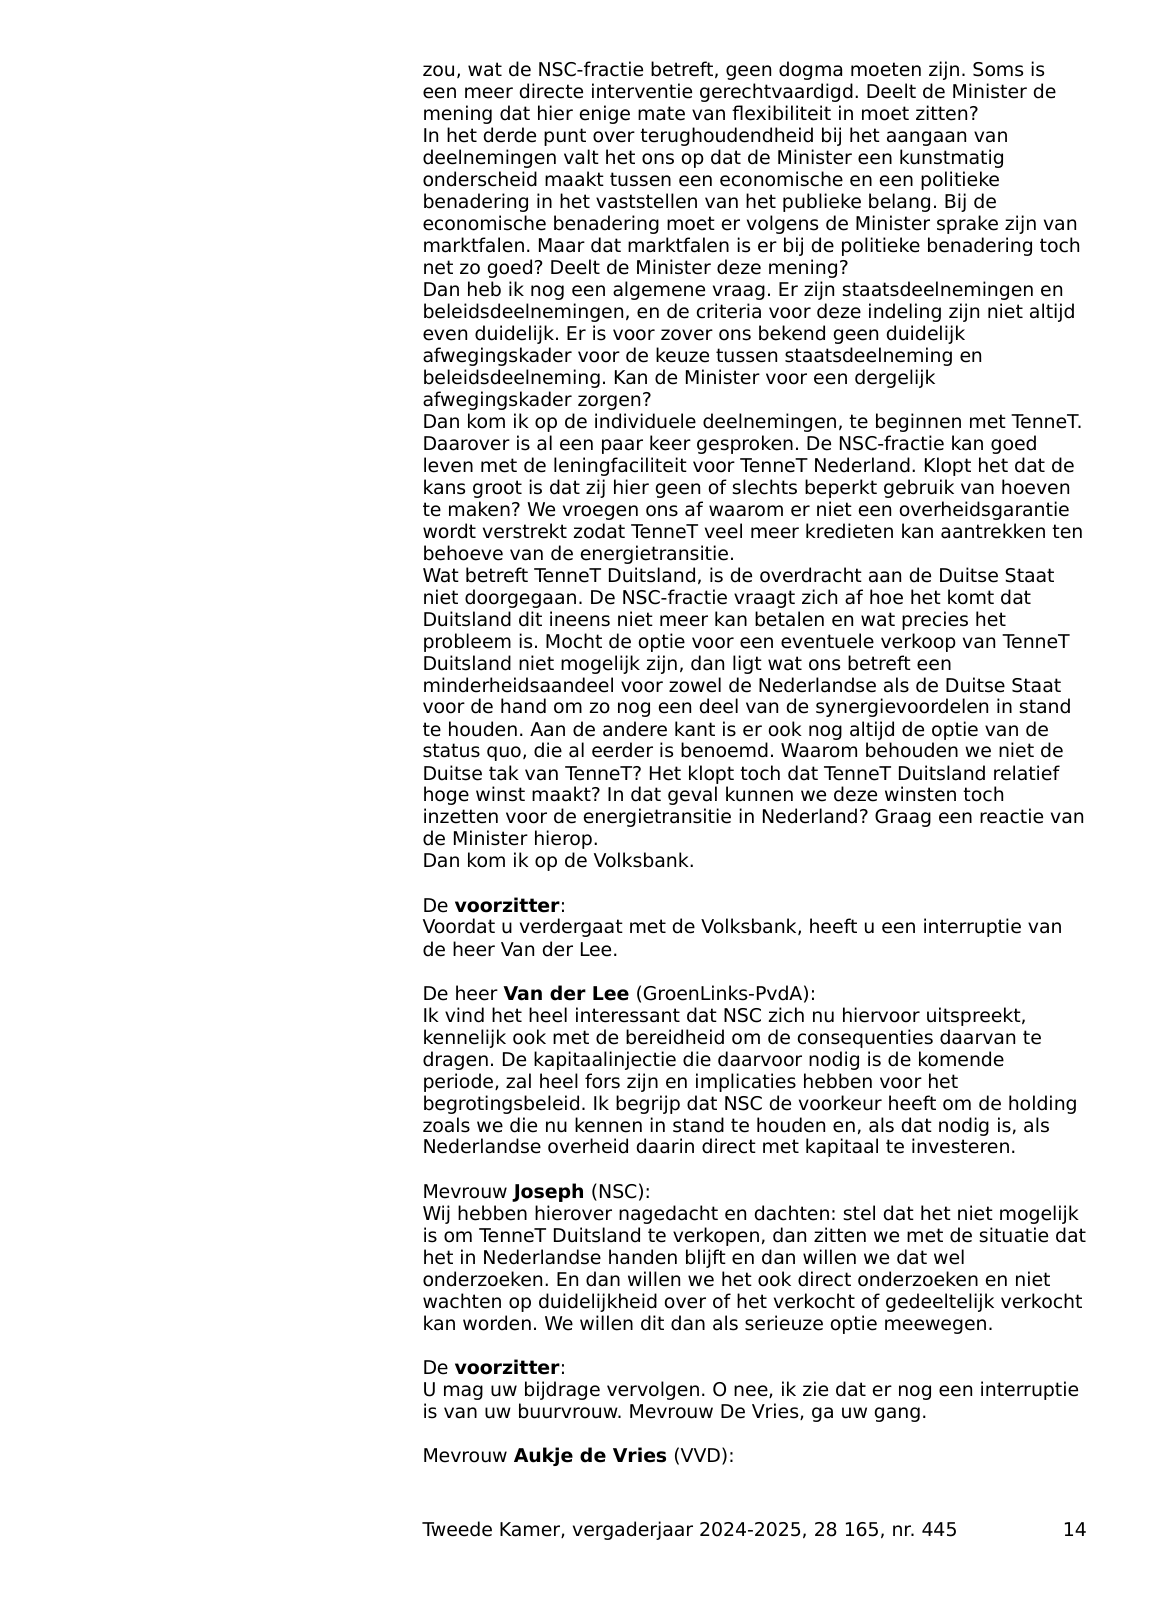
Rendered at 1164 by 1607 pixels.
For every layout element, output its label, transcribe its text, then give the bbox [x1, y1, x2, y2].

text U mag uw bijdrage vervolgen. O nee, ik zie dat er nog een interruptie is van uw buurvrouw. Mevrouw De Vries, ga uw gang. [422, 1379, 1087, 1423]
text Dan kom ik op de Volksbank. [422, 850, 1087, 872]
text Dan heb ik nog een algemene vraag. Er zijn staatsdeelnemingen en beleidsdeelnemingen, en de criteria voor deze indeling zijn niet altijd even duidelijk. Er is voor zover ons bekend geen duidelijk afwegingskader voor de keuze tussen staatsdeelneming en beleidsdeelneming. Kan de Minister voor een dergelijk afwegingskader zorgen? [422, 279, 1087, 411]
text Wat betreft TenneT Duitsland, is de overdracht aan de Duitse Staat niet doorgegaan. De NSC-fractie vraagt zich af hoe het komt dat Duitsland dit ineens niet meer kan betalen en wat precies het probleem is. Mocht de optie voor een eventuele verkoop van TenneT Duitsland niet mogelijk zijn, dan ligt wat ons betreft een minderheidsaandeel voor zowel de Nederlandse als de Duitse Staat voor de hand om zo nog een deel van de synergievoordelen in stand te houden. Aan de andere kant is er ook nog altijd de optie van de status quo, die al eerder is benoemd. Waarom behouden we niet de Duitse tak van TenneT? Het klopt toch dat TenneT Duitsland relatief hoge winst maakt? In dat geval kunnen we deze winsten toch inzetten voor de energietransitie in Nederland? Graag een reactie van de Minister hierop. [422, 564, 1087, 850]
text Wij hebben hierover nagedacht en dachten: stel dat het niet mogelijk is om TenneT Duitsland te verkopen, dan zitten we met de situatie dat het in Nederlandse handen blijft en dan willen we dat wel onderzoeken. En dan willen we het ook direct onderzoeken en niet wachten op duidelijkheid over of het verkocht of gedeeltelijk verkocht kan worden. We willen dit dan als serieuze optie meewegen. [422, 1203, 1087, 1334]
text De voorzitter: [422, 1357, 1087, 1379]
text Mevrouw Joseph (NSC): [422, 1181, 1087, 1203]
text Ik vind het heel interessant dat NSC zich nu hiervoor uitspreekt, kennelijk ook met de bereidheid om de consequenties daarvan te dragen. De kapitaalinjectie die daarvoor nodig is de komende periode, zal heel fors zijn en implicaties hebben voor het begrotingsbeleid. Ik begrijp dat NSC de voorkeur heeft om de holding zoals we die nu kennen in stand te houden en, als dat nodig is, als Nederlandse overheid daarin direct met kapitaal te investeren. [422, 1004, 1087, 1158]
text Dan kom ik op de individuele deelnemingen, te beginnen met TenneT. Daarover is al een paar keer gesproken. De NSC-fractie kan goed leven met de leningfaciliteit voor TenneT Nederland. Klopt het dat de kans groot is dat zij hier geen of slechts beperkt gebruik van hoeven te maken? We vroegen ons af waarom er niet een overheidsgarantie wordt verstrekt zodat TenneT veel meer kredieten kan aantrekken ten behoeve van de energietransitie. [422, 411, 1087, 564]
text De voorzitter: [422, 894, 1087, 916]
text De heer Van der Lee (GroenLinks-PvdA): [422, 983, 1087, 1004]
text Voordat u verdergaat met de Volksbank, heeft u een interruptie van de heer Van der Lee. [422, 916, 1087, 960]
text In het derde punt over terughoudendheid bij het aangaan van deelnemingen valt het ons op dat de Minister een kunstmatig onderscheid maakt tussen een economische en een politieke benadering in het vaststellen van het publieke belang. Bij de economische benadering moet er volgens de Minister sprake zijn van marktfalen. Maar dat marktfalen is er bij de politieke benadering toch net zo goed? Deelt de Minister deze mening? [422, 125, 1087, 279]
text Mevrouw Aukje de Vries (VVD): [422, 1445, 1087, 1467]
text zou, wat de NSC-fractie betreft, geen dogma moeten zijn. Soms is een meer directe interventie gerechtvaardigd. Deelt de Minister de mening dat hier enige mate van flexibiliteit in moet zitten? [422, 59, 1087, 125]
